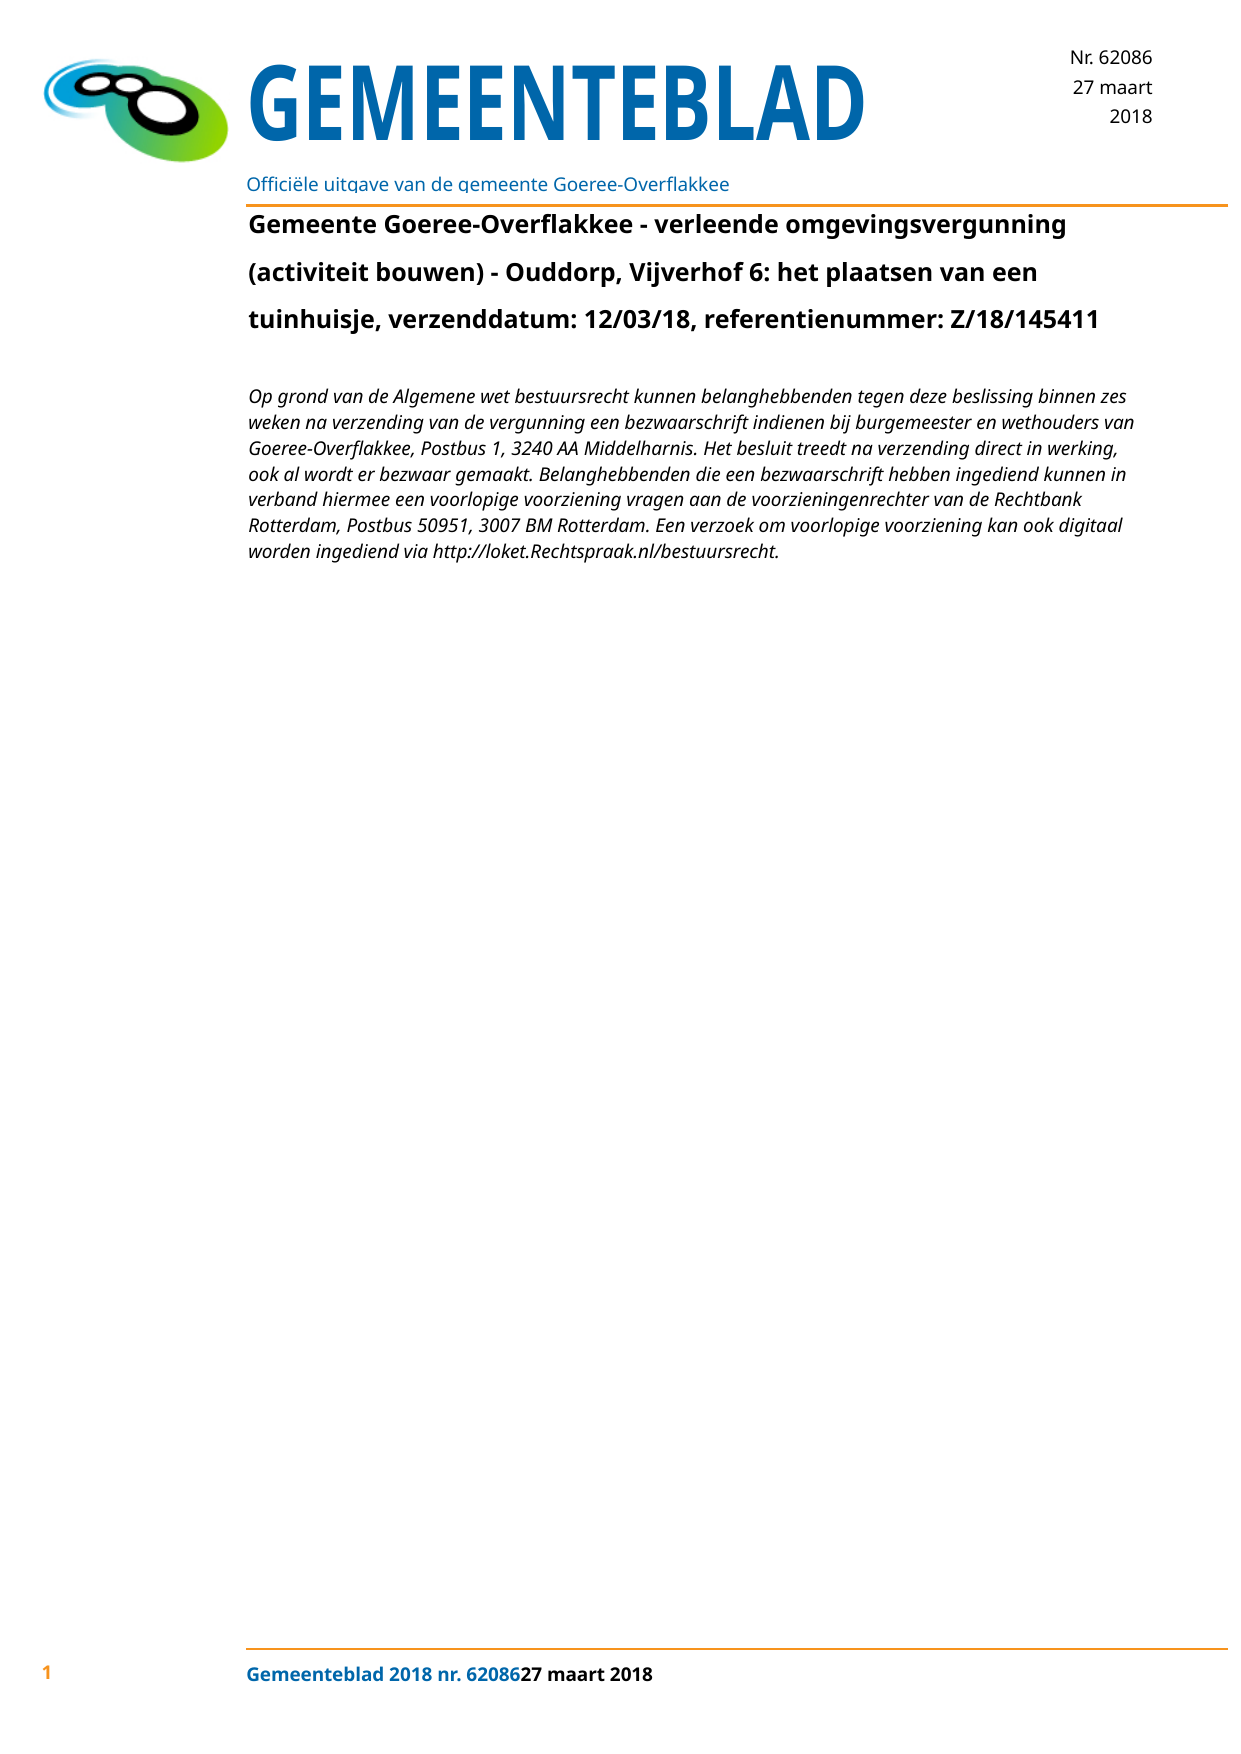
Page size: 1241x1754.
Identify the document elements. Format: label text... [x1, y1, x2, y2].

picture [41, 47, 231, 172]
text Gemeente Goeree-Overflakkee - verleende omgevingsvergunning (activiteit bouwen) - Ouddorp, Vijverhof 6: het plaatsen van een tuinhuisje, verzenddatum: 12/03/18, referentienummer: Z/18/145411 [248, 207, 1152, 336]
text Op grond van de Algemene wet bestuursrecht kunnen belanghebbenden tegen deze beslissing binnen zes weken na verzending van de vergunning een bezwaarschrift indienen bij burgemeester en wethouders van Goeree-Overflakkee, Postbus 1, 3240 AA Middelharnis. Het besluit treedt na verzending direct in werking, ook al wordt er bezwaar gemaakt. Belanghebbenden die een bezwaarschrift hebben ingediend kunnen in verband hiermee een voorlopige voorziening vragen aan de voorzieningenrechter van de Rechtbank Rotterdam, Postbus 50951, 3007 BM Rotterdam. Een verzoek om voorlopige voorziening kan ook digitaal worden ingediend via http://loket.Rechtspraak.nl/bestuursrecht. [248, 384, 1152, 564]
